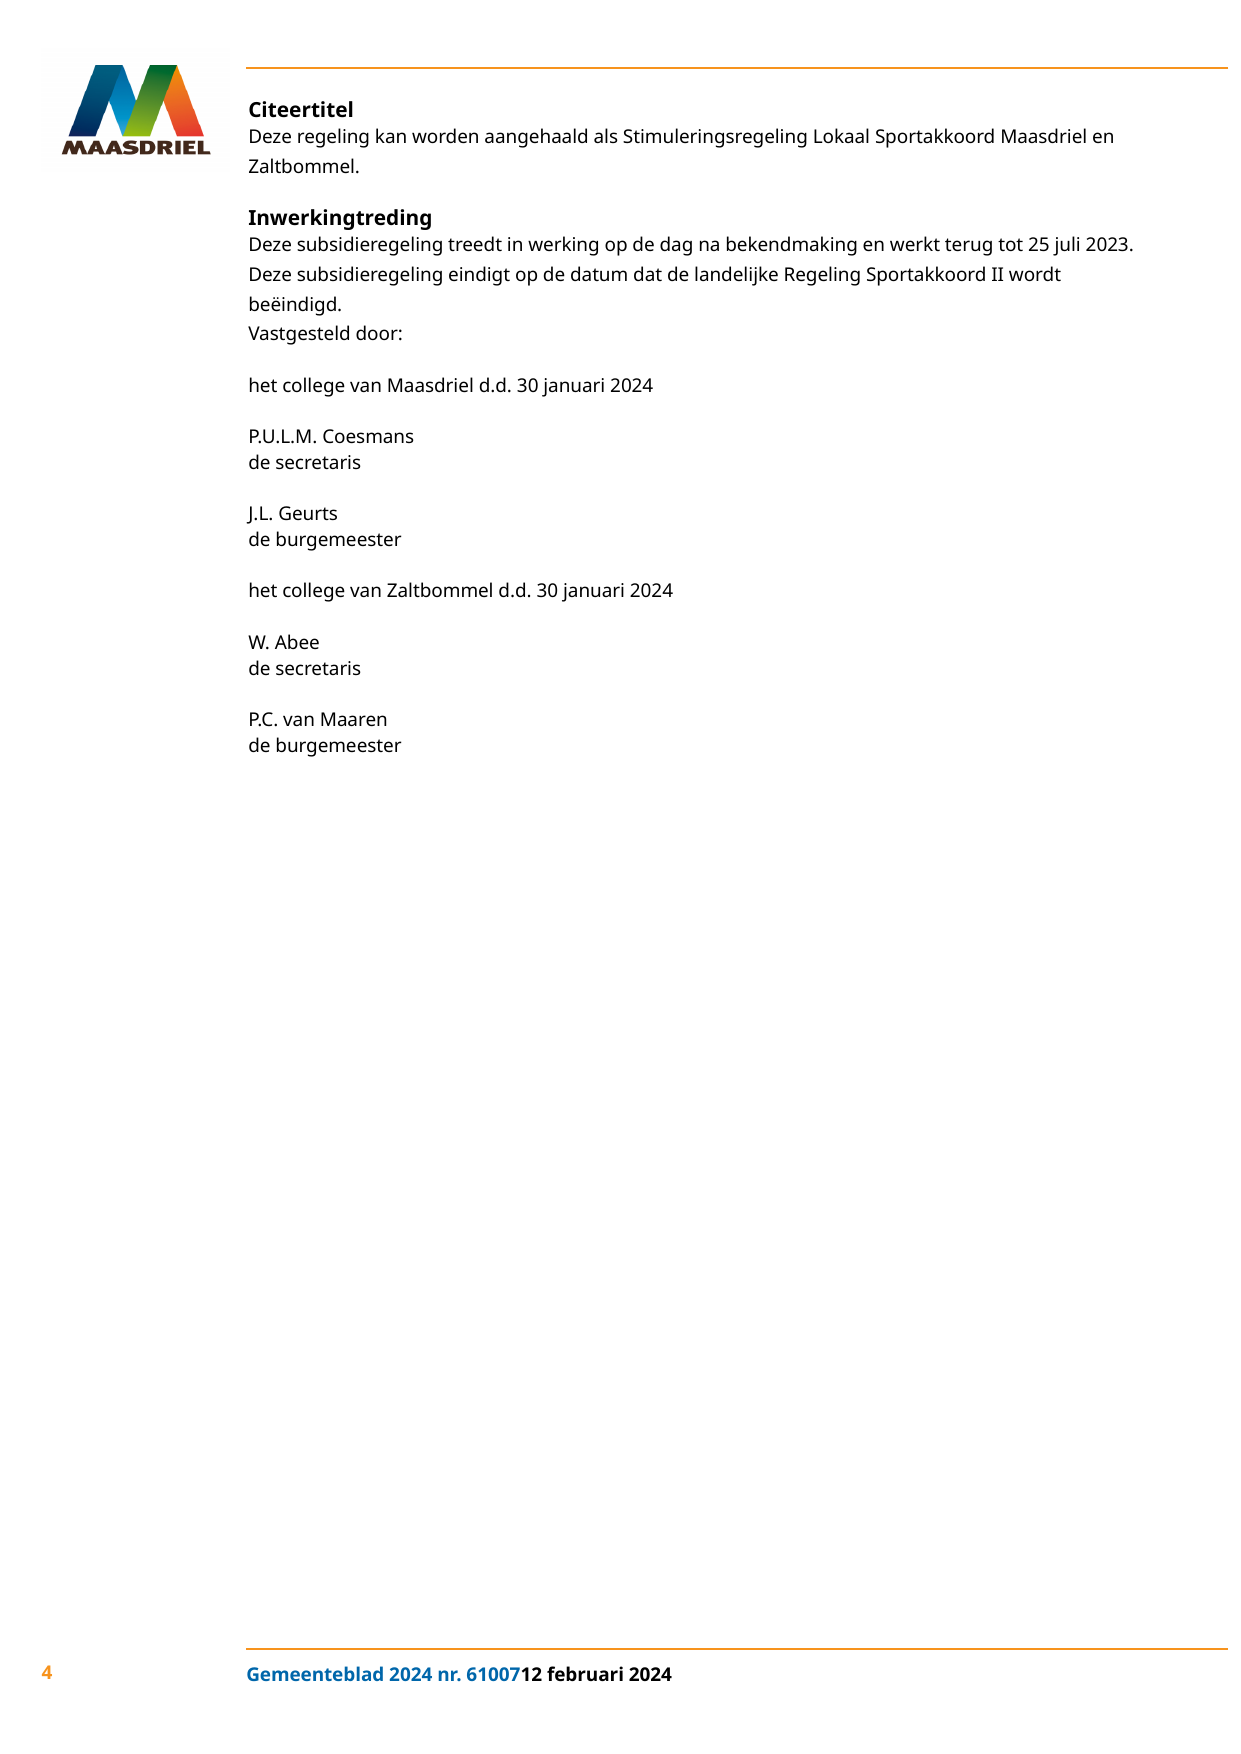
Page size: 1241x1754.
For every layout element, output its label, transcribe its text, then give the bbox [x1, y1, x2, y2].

text Deze regeling kan worden aangehaald als Stimuleringsregeling Lokaal Sportakkoord Maasdriel en Zaltbommel. [248, 123, 1152, 178]
text P.U.L.M. Coesmans [248, 423, 1152, 449]
text J.L. Geurts [248, 501, 1152, 526]
text Inwerkingtreding [248, 203, 1152, 232]
text het college van Maasdriel d.d. 30 januari 2024 [248, 372, 1152, 398]
text Deze subsidieregeling eindigt op de datum dat de landelijke Regeling Sportakkoord II wordt beëindigd. [248, 261, 1152, 317]
text Vastgesteld door: [248, 320, 1152, 346]
text P.C. van Maaren [248, 706, 1152, 732]
picture [41, 47, 231, 172]
text de burgemeester [248, 526, 1152, 552]
text de burgemeester [248, 732, 1152, 758]
text Citeertitel [248, 95, 1152, 123]
text W. Abee [248, 629, 1152, 655]
text het college van Zaltbommel d.d. 30 januari 2024 [248, 578, 1152, 603]
text de secretaris [248, 449, 1152, 475]
text de secretaris [248, 655, 1152, 681]
text Deze subsidieregeling treedt in werking op de dag na bekendmaking en werkt terug tot 25 juli 2023. [248, 232, 1152, 257]
